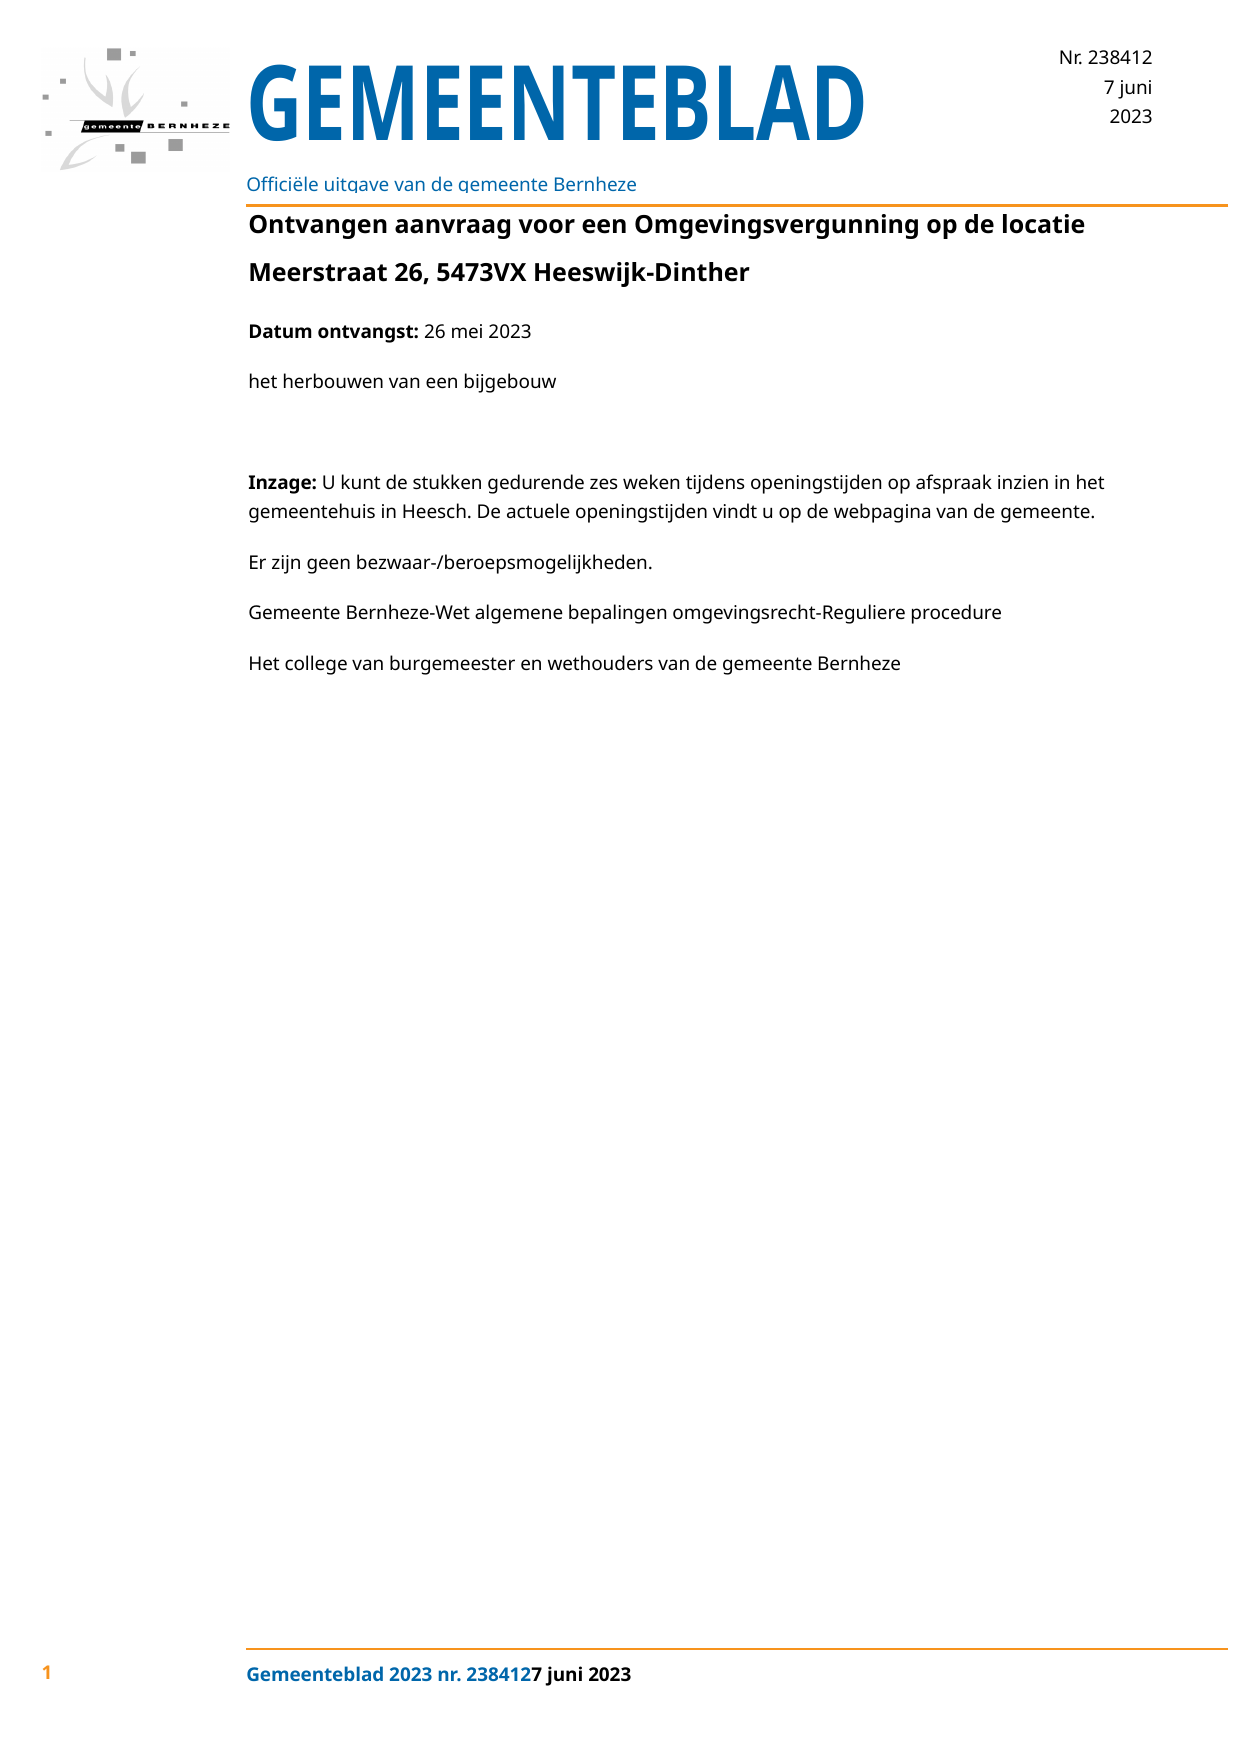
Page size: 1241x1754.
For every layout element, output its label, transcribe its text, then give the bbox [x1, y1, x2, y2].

text Het college van burgemeester en wethouders van de gemeente Bernheze [248, 650, 1152, 676]
text Er zijn geen bezwaar-/beroepsmogelijkheden. [248, 549, 1152, 575]
text Datum ontvangst: 26 mei 2023 [248, 318, 1152, 344]
text Ontvangen aanvraag voor een Omgevingsvergunning op de locatie Meerstraat 26, 5473VX Heeswijk-Dinther [248, 207, 1152, 288]
text Inzage: U kunt de stukken gedurende zes weken tijdens openingstijden op afspraak inzien in het gemeentehuis in Heesch. De actuele openingstijden vindt u op de webpagina van de gemeente. [248, 469, 1152, 524]
text het herbouwen van een bijgebouw [248, 368, 1152, 394]
text Gemeente Bernheze-Wet algemene bepalingen omgevingsrecht-Reguliere procedure [248, 599, 1152, 625]
picture [41, 47, 231, 172]
